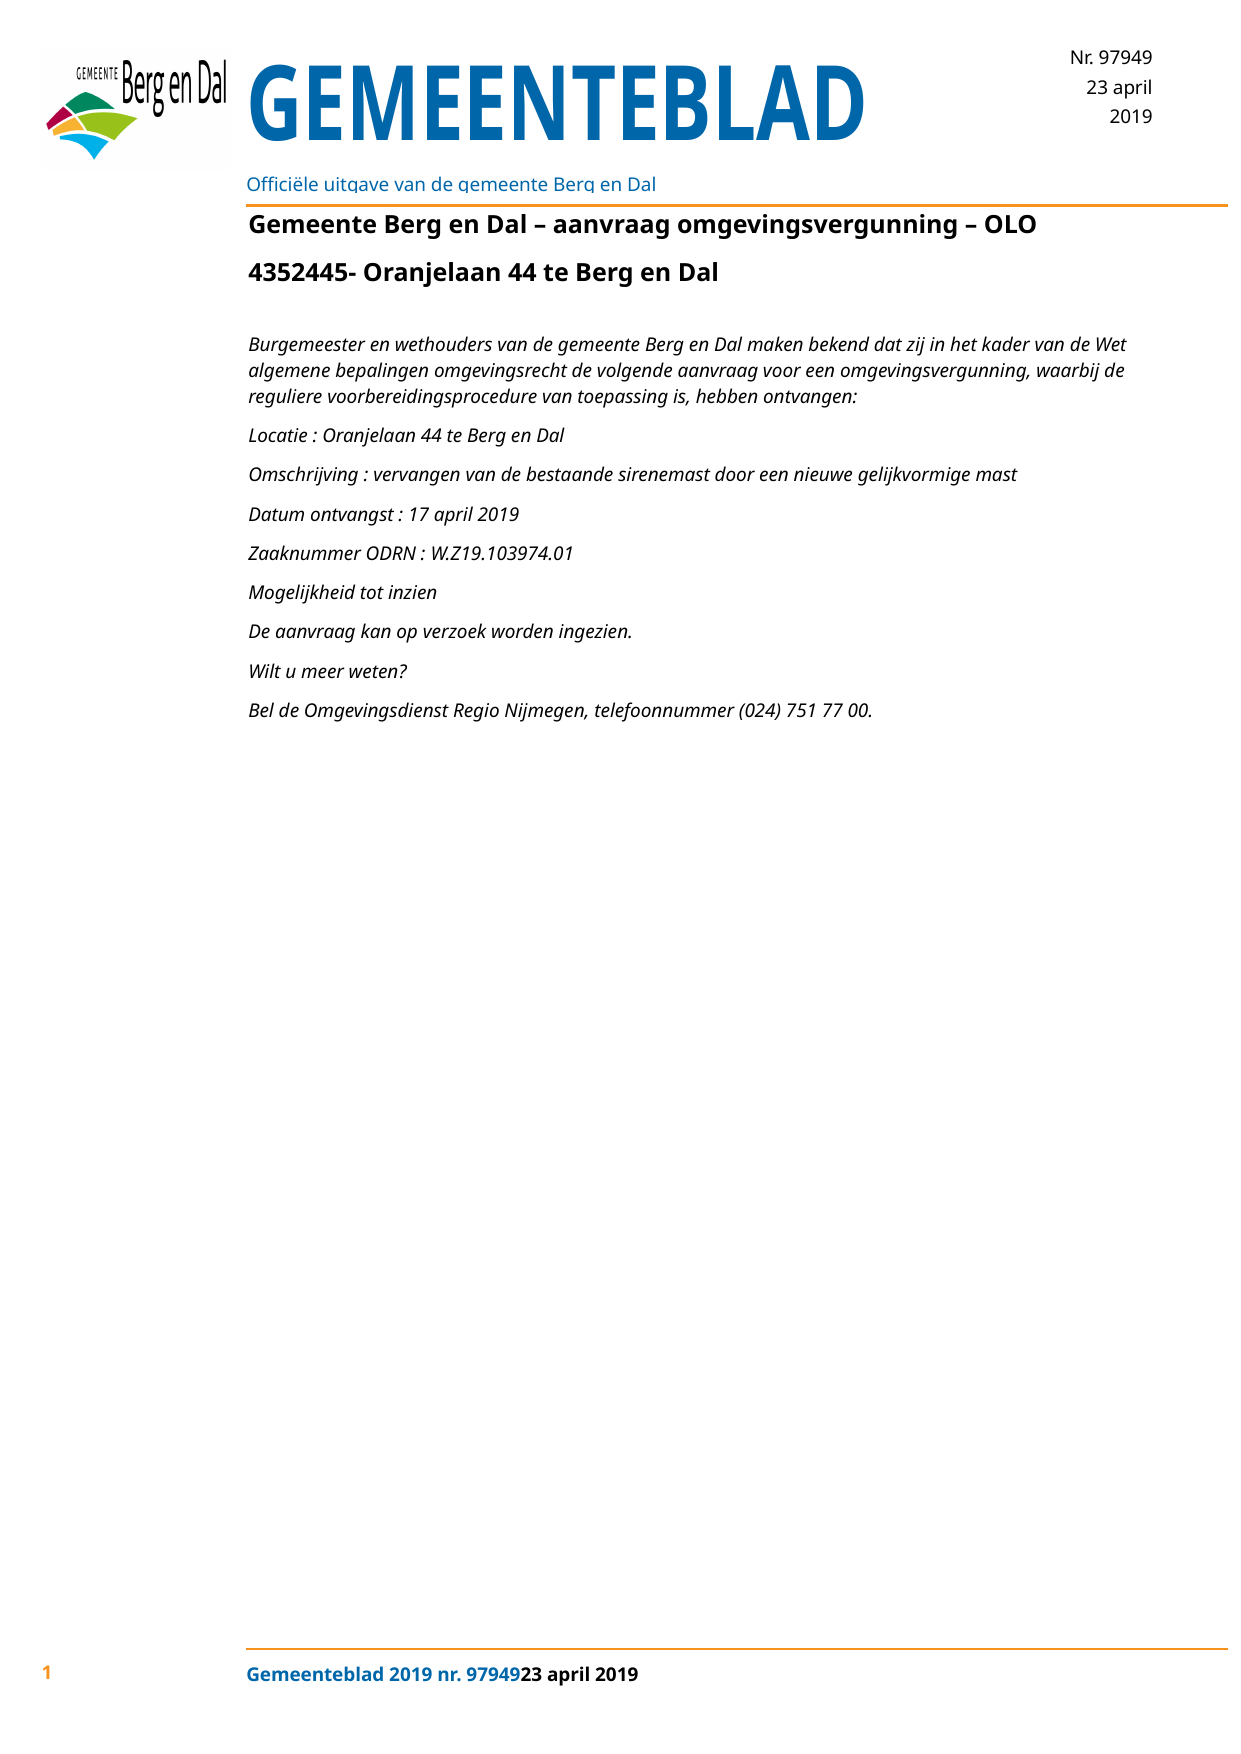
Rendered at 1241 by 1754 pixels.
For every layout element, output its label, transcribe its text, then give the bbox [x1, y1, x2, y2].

text Locatie : Oranjelaan 44 te Berg en Dal [248, 422, 1152, 448]
text Wilt u meer weten? [248, 658, 1152, 683]
text Bel de Omgevingsdienst Regio Nijmegen, telefoonnummer (024) 751 77 00. [248, 697, 1152, 723]
text Zaaknummer ODRN : W.Z19.103974.01 [248, 540, 1152, 566]
text De aanvraag kan op verzoek worden ingezien. [248, 618, 1152, 644]
text Gemeente Berg en Dal – aanvraag omgevingsvergunning – OLO 4352445- Oranjelaan 44 te Berg en Dal [248, 207, 1152, 288]
text Mogelijkheid tot inzien [248, 579, 1152, 605]
text Datum ontvangst : 17 april 2019 [248, 501, 1152, 526]
text Omschrijving : vervangen van de bestaande sirenemast door een nieuwe gelijkvormige mast [248, 461, 1152, 487]
text Burgemeester en wethouders van de gemeente Berg en Dal maken bekend dat zij in het kader van de Wet algemene bepalingen omgevingsrecht de volgende aanvraag voor een omgevingsvergunning, waarbij de reguliere voorbereidingsprocedure van toepassing is, hebben ontvangen: [248, 331, 1152, 409]
picture [41, 47, 231, 172]
